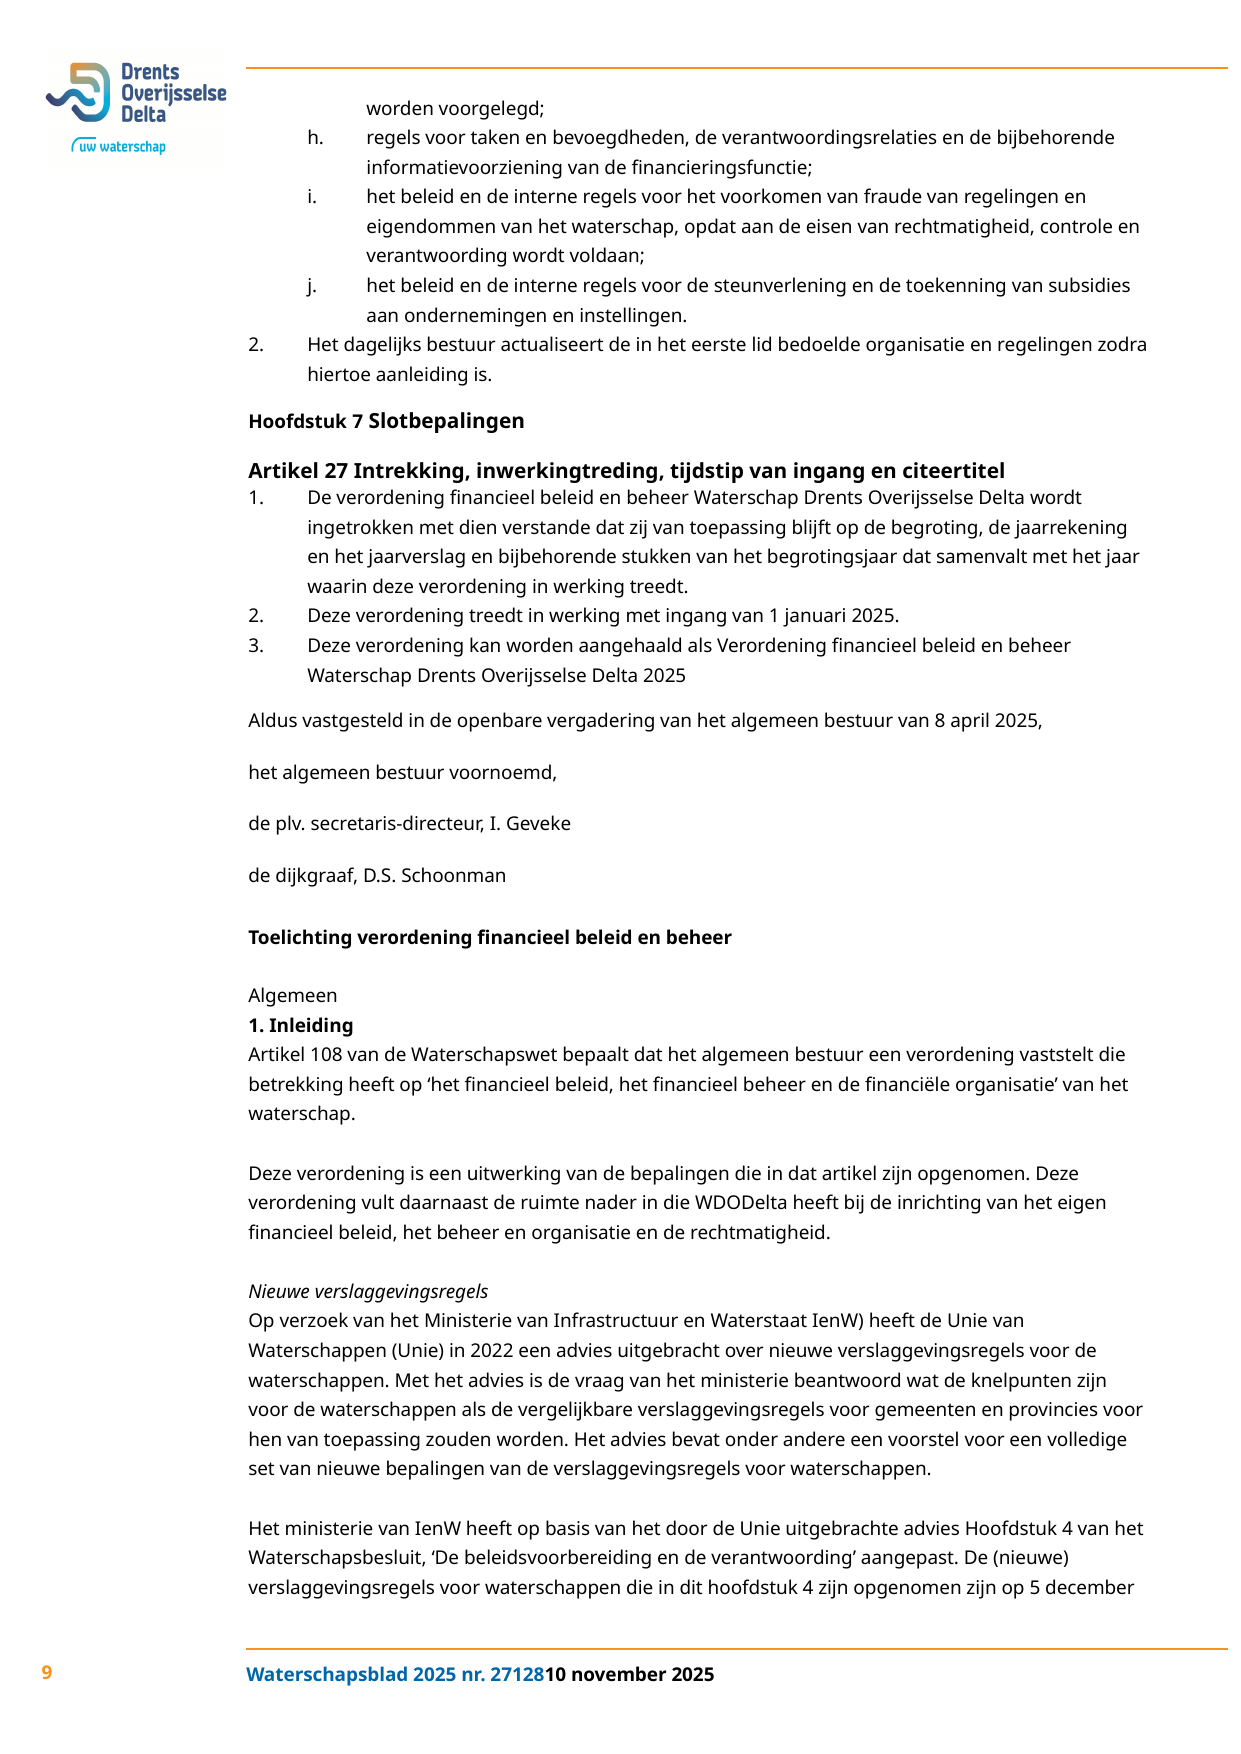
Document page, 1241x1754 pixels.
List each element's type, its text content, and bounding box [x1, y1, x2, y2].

text Toelichting verordening financieel beleid en beheer [248, 913, 1152, 953]
list Het dagelijks bestuur actualiseert de in het eerste lid bedoelde organisatie en regelingen zodra hiertoe aanleiding is. [248, 331, 1152, 387]
list regels voor taken en bevoegdheden, de verantwoordingsrelaties en de bijbehorende informatievoorziening van de financieringsfunctie; [307, 124, 1152, 180]
text Op verzoek van het Ministerie van Infrastructuur en Waterstaat IenW) heeft de Unie van Waterschappen (Unie) in 2022 een advies uitgebracht over nieuwe verslaggevingsregels voor de waterschappen. Met het advies is de vraag van het ministerie beantwoord wat de knelpunten zijn voor de waterschappen als de vergelijkbare verslaggevingsregels voor gemeenten en provincies voor hen van toepassing zouden worden. Het advies bevat onder andere een voorstel voor een volledige set van nieuwe bepalingen van de verslaggevingsregels voor waterschappen. [248, 1308, 1152, 1481]
list worden voorgelegd; [307, 95, 1152, 121]
text Artikel 108 van de Waterschapswet bepaalt dat het algemeen bestuur een verordening vaststelt die betrekking heeft op ‘het financieel beleid, het financieel beheer en de financiële organisatie’ van het waterschap. [248, 1041, 1152, 1126]
text het algemeen bestuur voornoemd, [248, 759, 1152, 785]
text Nieuwe verslaggevingsregels [248, 1278, 1152, 1304]
text Hoofdstuk 7 Slotbepalingen [248, 407, 1152, 435]
text de dijkgraaf, D.S. Schoonman [248, 862, 1152, 888]
list Deze verordening kan worden aangehaald als Verordening financieel beleid en beheer Waterschap Drents Overijsselse Delta 2025 [248, 632, 1152, 688]
text Artikel 27 Intrekking, inwerkingtreding, tijdstip van ingang en citeertitel [248, 456, 1152, 484]
list het beleid en de interne regels voor het voorkomen van fraude van regelingen en eigendommen van het waterschap, opdat aan de eisen van rechtmatigheid, controle en verantwoording wordt voldaan; [307, 183, 1152, 268]
text Algemeen [248, 982, 1152, 1008]
list Deze verordening treedt in werking met ingang van 1 januari 2025. [248, 603, 1152, 628]
text Aldus vastgesteld in de openbare vergadering van het algemeen bestuur van 8 april 2025, [248, 707, 1152, 733]
text Deze verordening is een uitwerking van de bepalingen die in dat artikel zijn opgenomen. Deze verordening vult daarnaast de ruimte nader in die WDODelta heeft bij de inrichting van het eigen financieel beleid, het beheer en organisatie en de rechtmatigheid. [248, 1160, 1152, 1244]
list het beleid en de interne regels voor de steunverlening en de toekenning van subsidies aan ondernemingen en instellingen. [307, 272, 1152, 328]
text 1. Inleiding [248, 1012, 1152, 1037]
picture [41, 47, 231, 172]
text de plv. secretaris-directeur, I. Geveke [248, 810, 1152, 836]
text Het ministerie van IenW heeft op basis van het door de Unie uitgebrachte advies Hoofdstuk 4 van het Waterschapsbesluit, ‘De beleidsvoorbereiding en de verantwoording’ aangepast. De (nieuwe) verslaggevingsregels voor waterschappen die in dit hoofdstuk 4 zijn opgenomen zijn op 5 december [248, 1515, 1152, 1599]
list De verordening financieel beleid en beheer Waterschap Drents Overijsselse Delta wordt ingetrokken met dien verstande dat zij van toepassing blijft op de begroting, de jaarrekening en het jaarverslag en bijbehorende stukken van het begrotingsjaar dat samenvalt met het jaar waarin deze verordening in werking treedt. [248, 484, 1152, 599]
